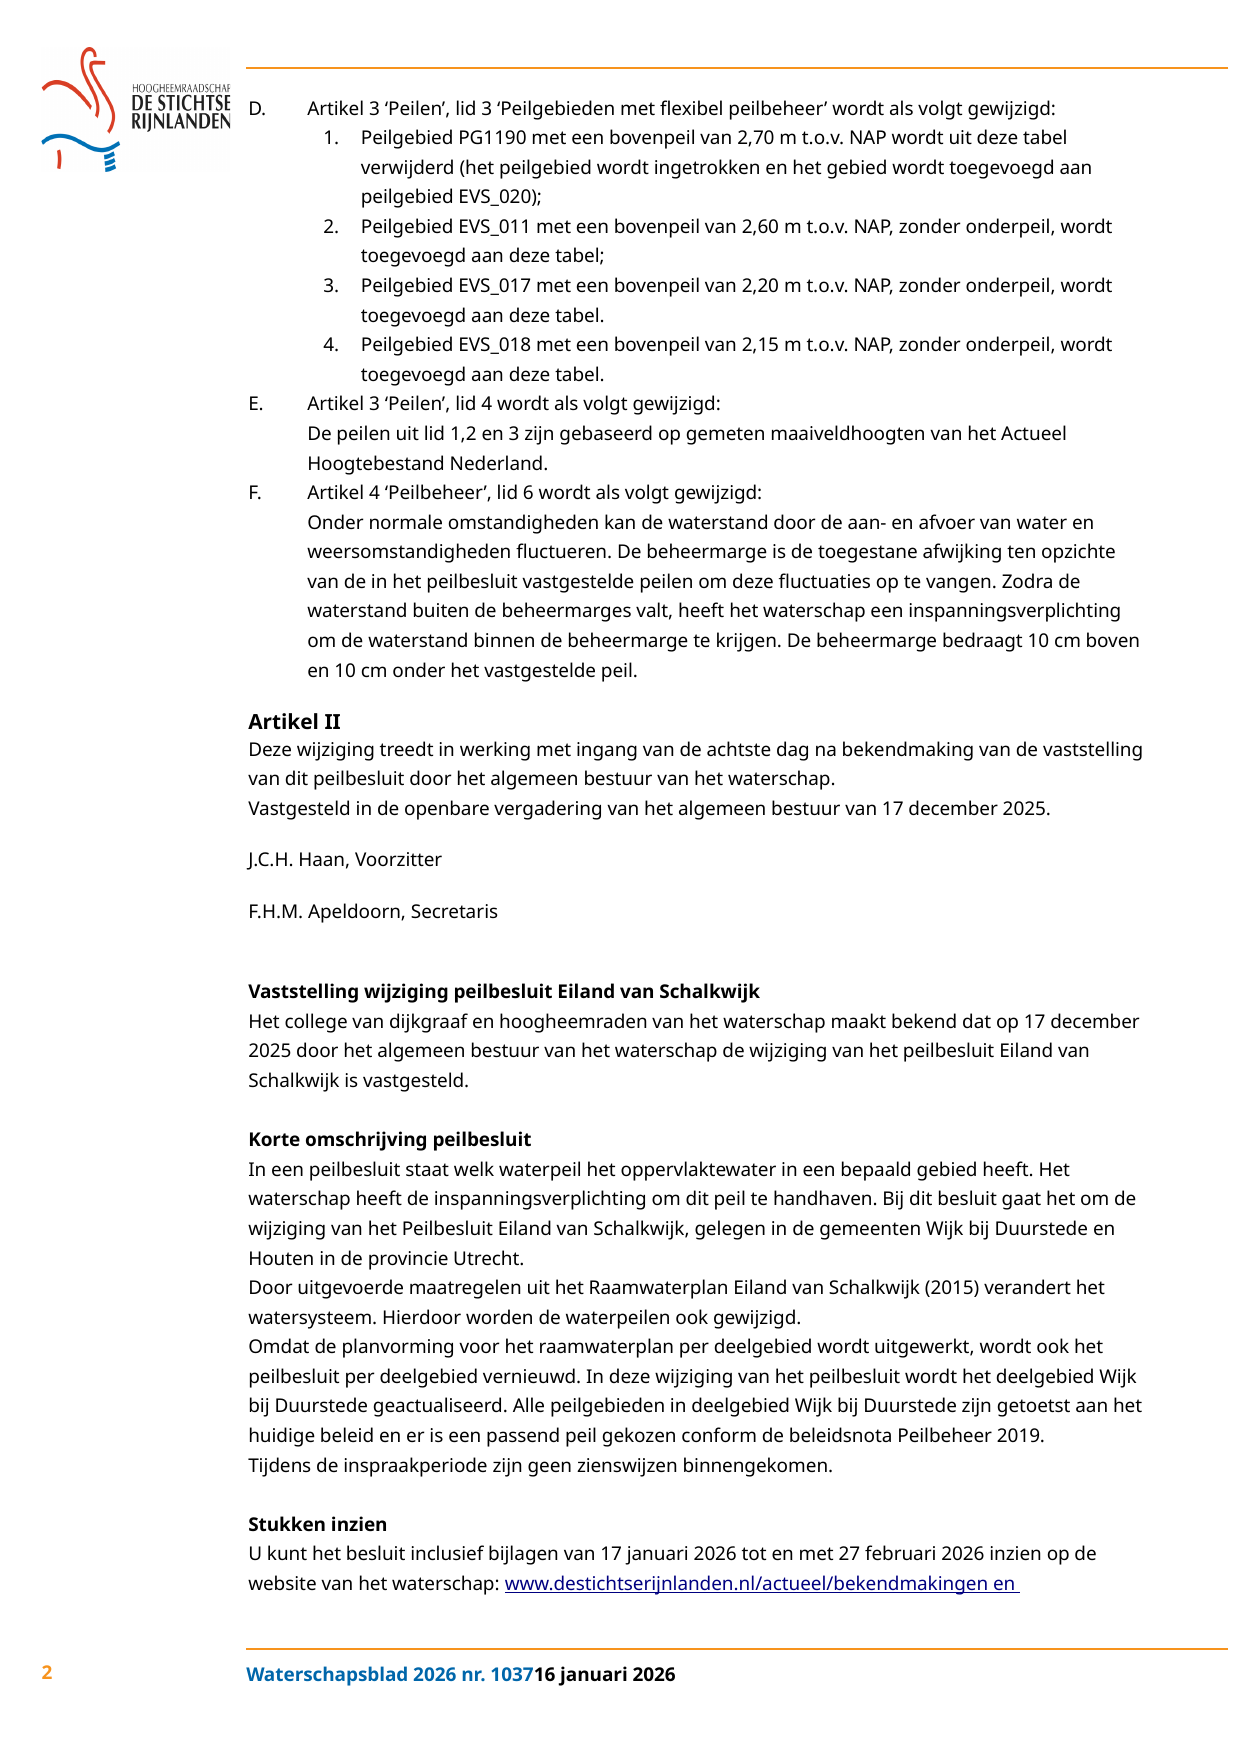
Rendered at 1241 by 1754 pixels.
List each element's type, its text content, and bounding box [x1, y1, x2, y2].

list Peilgebied EVS_017 met een bovenpeil van 2,20 m t.o.v. NAP, zonder onderpeil, wordt toegevoegd aan deze tabel. [323, 272, 1152, 328]
text Artikel II [248, 707, 1152, 736]
text Korte omschrijving peilbesluit [248, 1126, 1152, 1152]
list Peilgebied EVS_018 met een bovenpeil van 2,15 m t.o.v. NAP, zonder onderpeil, wordt toegevoegd aan deze tabel. [323, 331, 1152, 387]
list Artikel 3 ‘Peilen’, lid 3 ‘Peilgebieden met flexibel peilbeheer’ wordt als volgt gewijzigd: [248, 95, 1152, 121]
text U kunt het besluit inclusief bijlagen van 17 januari 2026 tot en met 27 februari 2026 inzien op de website van het waterschap: www.destichtserijnlanden.nl/actueel/bekendmakingen en [248, 1541, 1152, 1596]
picture [41, 47, 231, 172]
list Peilgebied PG1190 met een bovenpeil van 2,70 m t.o.v. NAP wordt uit deze tabel verwijderd (het peilgebied wordt ingetrokken en het gebied wordt toegevoegd aan peilgebied EVS_020); [323, 124, 1152, 209]
text In een peilbesluit staat welk waterpeil het oppervlaktewater in een bepaald gebied heeft. Het waterschap heeft de inspanningsverplichting om dit peil te handhaven. Bij dit besluit gaat het om de wijziging van het Peilbesluit Eiland van Schalkwijk, gelegen in de gemeenten Wijk bij Duurstede en Houten in de provincie Utrecht. [248, 1156, 1152, 1270]
list De peilen uit lid 1,2 en 3 zijn gebaseerd op gemeten maaiveldhoogten van het Actueel Hoogtebestand Nederland. [248, 420, 1152, 476]
list Onder normale omstandigheden kan de waterstand door de aan- en afvoer van water en weersomstandigheden fluctueren. De beheermarge is de toegestane afwijking ten opzichte van de in het peilbesluit vastgestelde peilen om deze fluctuaties op te vangen. Zodra de waterstand buiten de beheermarges valt, heeft het waterschap een inspanningsverplichting om de waterstand binnen de beheermarge te krijgen. De beheermarge bedraagt 10 cm boven en 10 cm onder het vastgestelde peil. [248, 509, 1152, 683]
text Vastgesteld in de openbare vergadering van het algemeen bestuur van 17 december 2025. [248, 795, 1152, 821]
text Deze wijziging treedt in werking met ingang van de achtste dag na bekendmaking van de vaststelling van dit peilbesluit door het algemeen bestuur van het waterschap. [248, 736, 1152, 791]
text Tijdens de inspraakperiode zijn geen zienswijzen binnengekomen. [248, 1452, 1152, 1477]
text Omdat de planvorming voor het raamwaterplan per deelgebied wordt uitgewerkt, wordt ook het peilbesluit per deelgebied vernieuwd. In deze wijziging van het peilbesluit wordt het deelgebied Wijk bij Duurstede geactualiseerd. Alle peilgebieden in deelgebied Wijk bij Duurstede zijn getoetst aan het huidige beleid en er is een passend peil gekozen conform de beleidsnota Peilbeheer 2019. [248, 1333, 1152, 1448]
text Vaststelling wijziging peilbesluit Eiland van Schalkwijk [248, 978, 1152, 1004]
text F.H.M. Apeldoorn, Secretaris [248, 898, 1152, 923]
list Artikel 4 ‘Peilbeheer’, lid 6 wordt als volgt gewijzigd: [248, 479, 1152, 505]
list Artikel 3 ‘Peilen’, lid 4 wordt als volgt gewijzigd: [248, 391, 1152, 416]
text Stukken inzien [248, 1511, 1152, 1537]
text Door uitgevoerde maatregelen uit het Raamwaterplan Eiland van Schalkwijk (2015) verandert het watersysteem. Hierdoor worden de waterpeilen ook gewijzigd. [248, 1274, 1152, 1329]
text Het college van dijkgraaf en hoogheemraden van het waterschap maakt bekend dat op 17 december 2025 door het algemeen bestuur van het waterschap de wijziging van het peilbesluit Eiland van Schalkwijk is vastgesteld. [248, 1008, 1152, 1093]
list Peilgebied EVS_011 met een bovenpeil van 2,60 m t.o.v. NAP, zonder onderpeil, wordt toegevoegd aan deze tabel; [323, 213, 1152, 268]
text J.C.H. Haan, Voorzitter [248, 846, 1152, 872]
